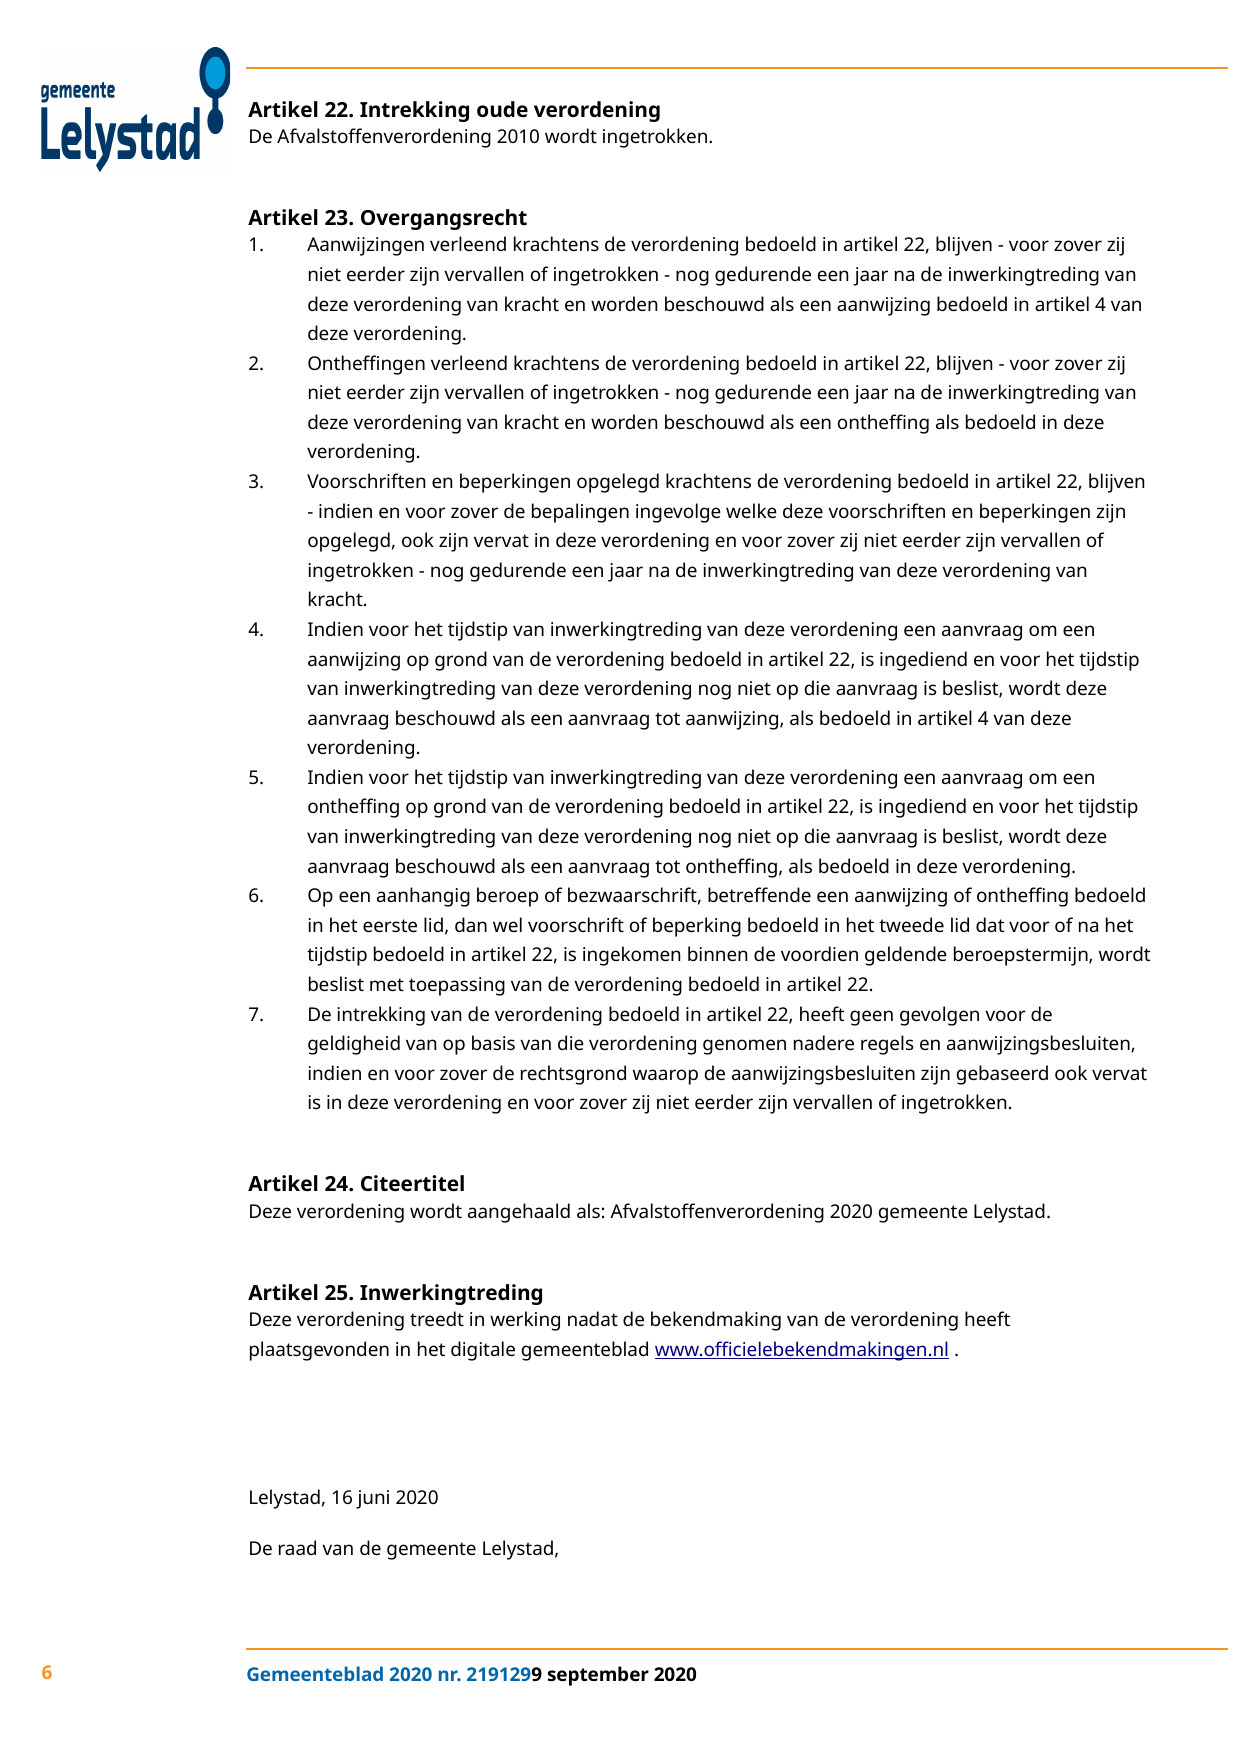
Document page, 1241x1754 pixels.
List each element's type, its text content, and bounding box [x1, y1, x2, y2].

list Indien voor het tijdstip van inwerkingtreding van deze verordening een aanvraag om een aanwijzing op grond van de verordening bedoeld in artikel 22, is ingediend en voor het tijdstip van inwerkingtreding van deze verordening nog niet op die aanvraag is beslist, wordt deze aanvraag beschouwd als een aanvraag tot aanwijzing, als bedoeld in artikel 4 van deze verordening. [248, 616, 1152, 760]
text Artikel 25. Inwerkingtreding [248, 1278, 1152, 1306]
text De Afvalstoffenverordening 2010 wordt ingetrokken. [248, 123, 1152, 149]
list Indien voor het tijdstip van inwerkingtreding van deze verordening een aanvraag om een ontheffing op grond van de verordening bedoeld in artikel 22, is ingediend en voor het tijdstip van inwerkingtreding van deze verordening nog niet op die aanvraag is beslist, wordt deze aanvraag beschouwd als een aanvraag tot ontheffing, als bedoeld in deze verordening. [248, 764, 1152, 879]
list Aanwijzingen verleend krachtens de verordening bedoeld in artikel 22, blijven - voor zover zij niet eerder zijn vervallen of ingetrokken - nog gedurende een jaar na de inwerkingtreding van deze verordening van kracht en worden beschouwd als een aanwijzing bedoeld in artikel 4 van deze verordening. [248, 232, 1152, 346]
text Artikel 23. Overgangsrecht [248, 203, 1152, 232]
text Artikel 24. Citeertitel [248, 1169, 1152, 1198]
text Deze verordening treedt in werking nadat de bekendmaking van de verordening heeft plaatsgevonden in het digitale gemeenteblad www.officielebekendmakingen.nl . [248, 1306, 1152, 1362]
list Op een aanhangig beroep of bezwaarschrift, betreffende een aanwijzing of ontheffing bedoeld in het eerste lid, dan wel voorschrift of beperking bedoeld in het tweede lid dat voor of na het tijdstip bedoeld in artikel 22, is ingekomen binnen de voordien geldende beroepstermijn, wordt beslist met toepassing van de verordening bedoeld in artikel 22. [248, 882, 1152, 997]
list Ontheffingen verleend krachtens de verordening bedoeld in artikel 22, blijven - voor zover zij niet eerder zijn vervallen of ingetrokken - nog gedurende een jaar na de inwerkingtreding van deze verordening van kracht en worden beschouwd als een ontheffing als bedoeld in deze verordening. [248, 350, 1152, 464]
picture [41, 47, 231, 172]
list Voorschriften en beperkingen opgelegd krachtens de verordening bedoeld in artikel 22, blijven - indien en voor zover de bepalingen ingevolge welke deze voorschriften en beperkingen zijn opgelegd, ook zijn vervat in deze verordening en voor zover zij niet eerder zijn vervallen of ingetrokken - nog gedurende een jaar na de inwerkingtreding van deze verordening van kracht. [248, 468, 1152, 612]
text Lelystad, 16 juni 2020 [248, 1484, 1152, 1510]
text Artikel 22. Intrekking oude verordening [248, 95, 1152, 123]
text Deze verordening wordt aangehaald als: Afvalstoffenverordening 2020 gemeente Lelystad. [248, 1198, 1152, 1224]
list De intrekking van de verordening bedoeld in artikel 22, heeft geen gevolgen voor de geldigheid van op basis van die verordening genomen nadere regels en aanwijzingsbesluiten, indien en voor zover de rechtsgrond waarop de aanwijzingsbesluiten zijn gebaseerd ook vervat is in deze verordening en voor zover zij niet eerder zijn vervallen of ingetrokken. [248, 1001, 1152, 1115]
text De raad van de gemeente Lelystad, [248, 1535, 1152, 1561]
